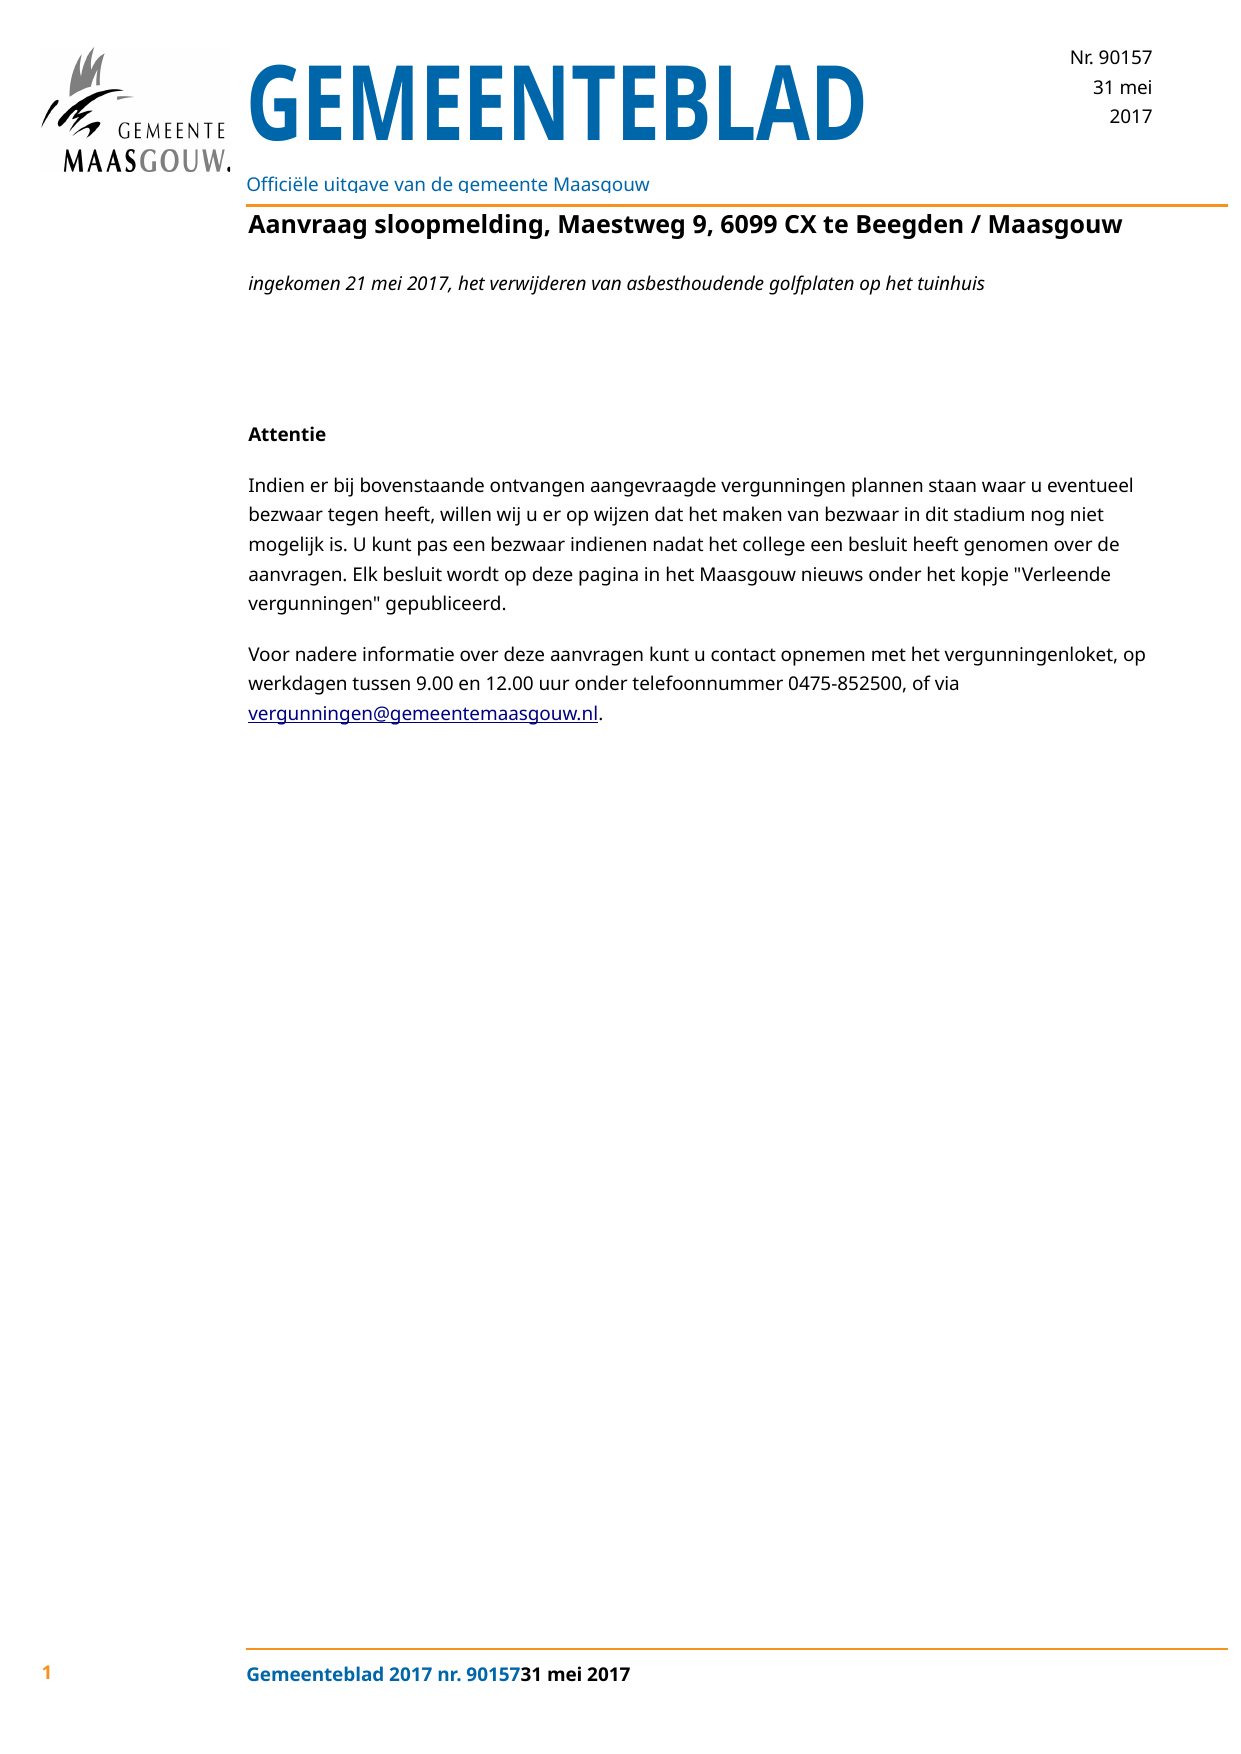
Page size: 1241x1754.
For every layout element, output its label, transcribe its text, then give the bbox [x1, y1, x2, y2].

text Voor nadere informatie over deze aanvragen kunt u contact opnemen met het vergunningenloket, op werkdagen tussen 9.00 en 12.00 uur onder telefoonnummer 0475-852500, of via vergunningen@gemeentemaasgouw.nl. [248, 641, 1152, 726]
picture [41, 47, 231, 172]
text Indien er bij bovenstaande ontvangen aangevraagde vergunningen plannen staan waar u eventueel bezwaar tegen heeft, willen wij u er op wijzen dat het maken van bezwaar in dit stadium nog niet mogelijk is. U kunt pas een bezwaar indienen nadat het college een besluit heeft genomen over de aanvragen. Elk besluit wordt op deze pagina in het Maasgouw nieuws onder het kopje "Verleende vergunningen" gepubliceerd. [248, 472, 1152, 616]
text Aanvraag sloopmelding, Maestweg 9, 6099 CX te Beegden / Maasgouw [248, 207, 1152, 241]
text ingekomen 21 mei 2017, het verwijderen van asbesthoudende golfplaten op het tuinhuis [248, 270, 1152, 296]
text Attentie [248, 422, 1152, 447]
